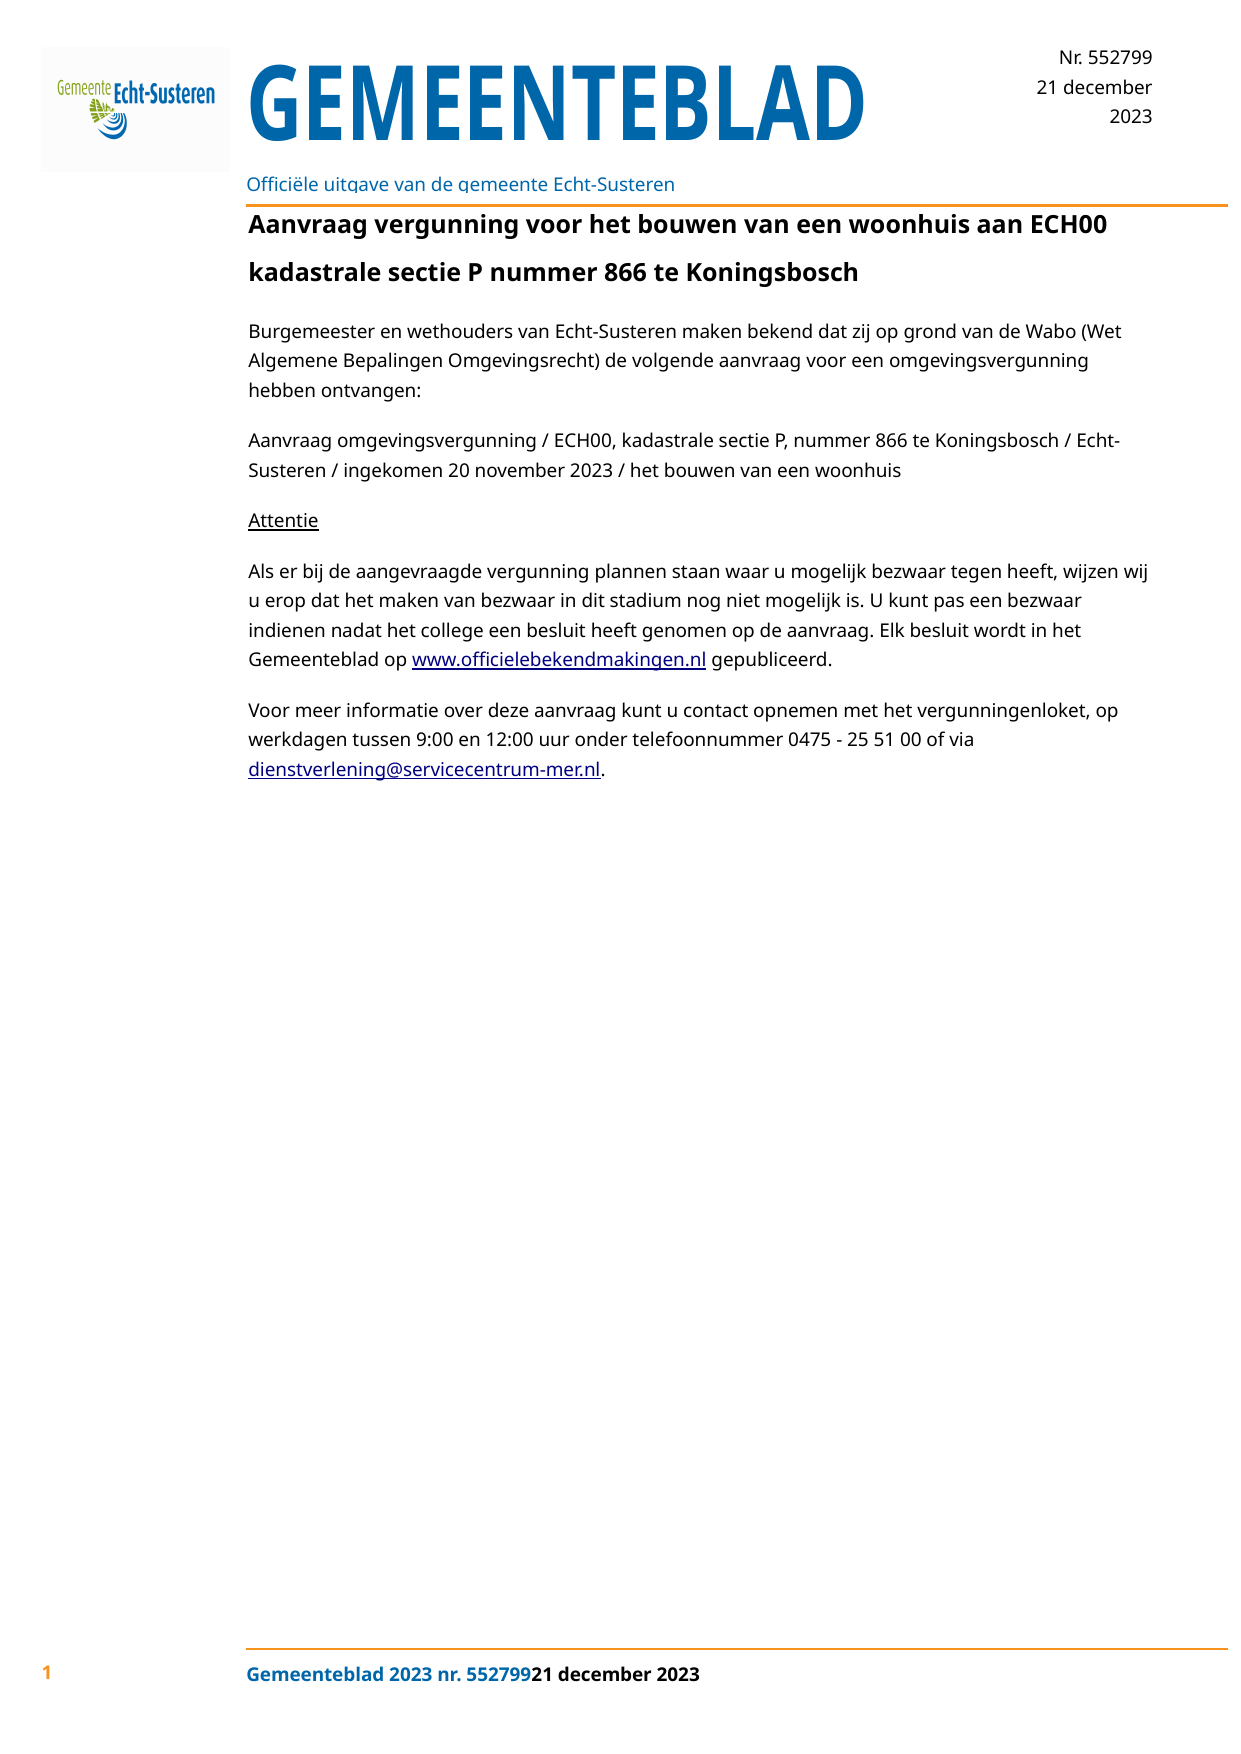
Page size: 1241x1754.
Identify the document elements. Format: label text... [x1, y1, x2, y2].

text Burgemeester en wethouders van Echt-Susteren maken bekend dat zij op grond van de Wabo (Wet Algemene Bepalingen Omgevingsrecht) de volgende aanvraag voor een omgevingsvergunning hebben ontvangen: [248, 318, 1152, 403]
text Aanvraag vergunning voor het bouwen van een woonhuis aan ECH00 kadastrale sectie P nummer 866 te Koningsbosch [248, 207, 1152, 288]
text Voor meer informatie over deze aanvraag kunt u contact opnemen met het vergunningenloket, op werkdagen tussen 9:00 en 12:00 uur onder telefoonnummer 0475 - 25 51 00 of via dienstverlening@servicecentrum-mer.nl. [248, 697, 1152, 782]
text Attentie [248, 507, 1152, 533]
text Als er bij de aangevraagde vergunning plannen staan waar u mogelijk bezwaar tegen heeft, wijzen wij u erop dat het maken van bezwaar in dit stadium nog niet mogelijk is. U kunt pas een bezwaar indienen nadat het college een besluit heeft genomen op de aanvraag. Elk besluit wordt in het Gemeenteblad op www.officielebekendmakingen.nl gepubliceerd. [248, 558, 1152, 672]
picture [41, 47, 231, 172]
text Aanvraag omgevingsvergunning / ECH00, kadastrale sectie P, nummer 866 te Koningsbosch / Echt-Susteren / ingekomen 20 november 2023 / het bouwen van een woonhuis [248, 427, 1152, 483]
